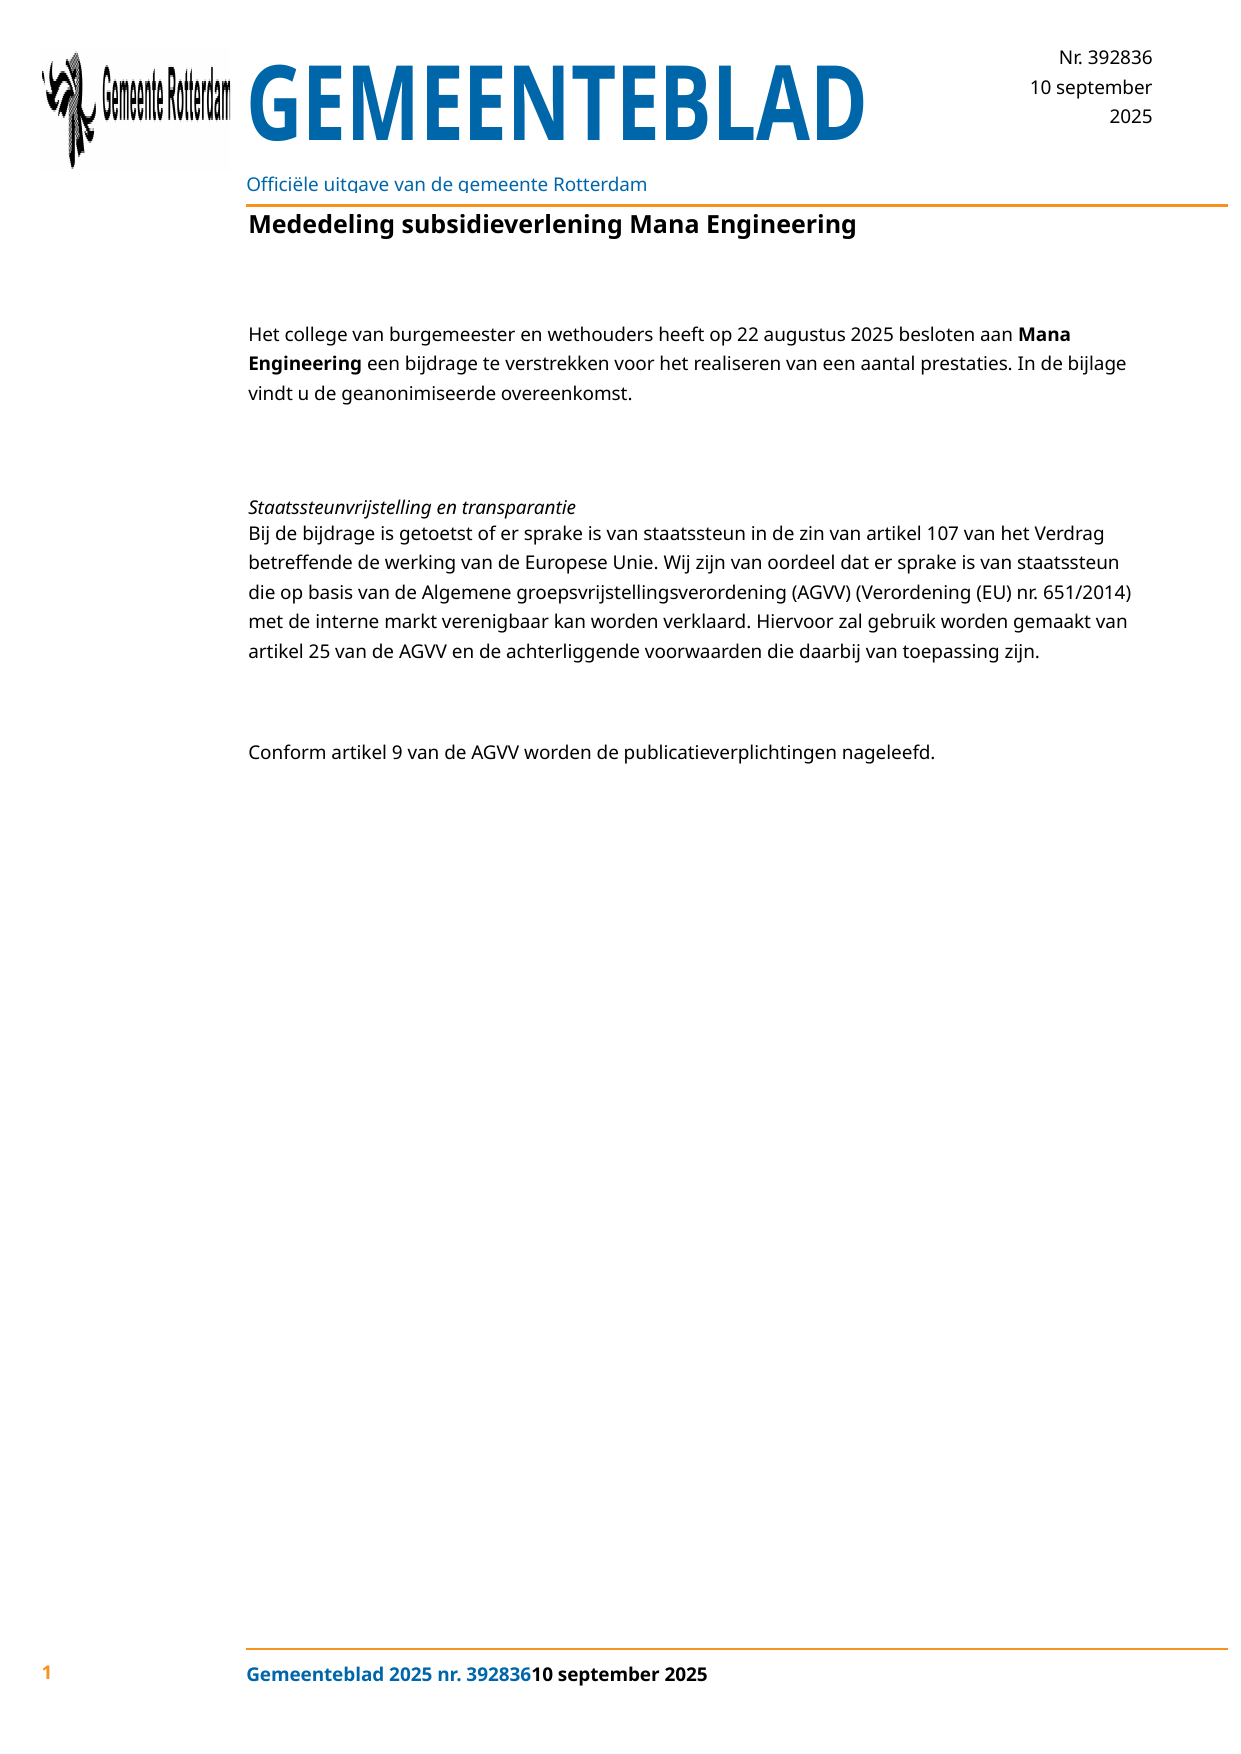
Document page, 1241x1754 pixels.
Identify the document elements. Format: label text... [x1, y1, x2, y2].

text Conform artikel 9 van de AGVV worden de publicatieverplichtingen nageleefd. [248, 739, 1152, 765]
text Mededeling subsidieverlening Mana Engineering [248, 207, 1152, 241]
picture [41, 47, 231, 172]
text Bij de bijdrage is getoetst of er sprake is van staatssteun in de zin van artikel 107 van het Verdrag betreffende de werking van de Europese Unie. Wij zijn van oordeel dat er sprake is van staatssteun die op basis van de Algemene groepsvrijstellingsverordening (AGVV) (Verordening (EU) nr. 651/2014) met de interne markt verenigbaar kan worden verklaard. Hiervoor zal gebruik worden gemaakt van artikel 25 van de AGVV en de achterliggende voorwaarden die daarbij van toepassing zijn. [248, 520, 1152, 664]
text Het college van burgemeester en wethouders heeft op 22 augustus 2025 besloten aan Mana Engineering een bijdrage te verstrekken voor het realiseren van een aantal prestaties. In de bijlage vindt u de geanonimiseerde overeenkomst. [248, 321, 1152, 406]
text Staatssteunvrijstelling en transparantie [248, 494, 1152, 520]
